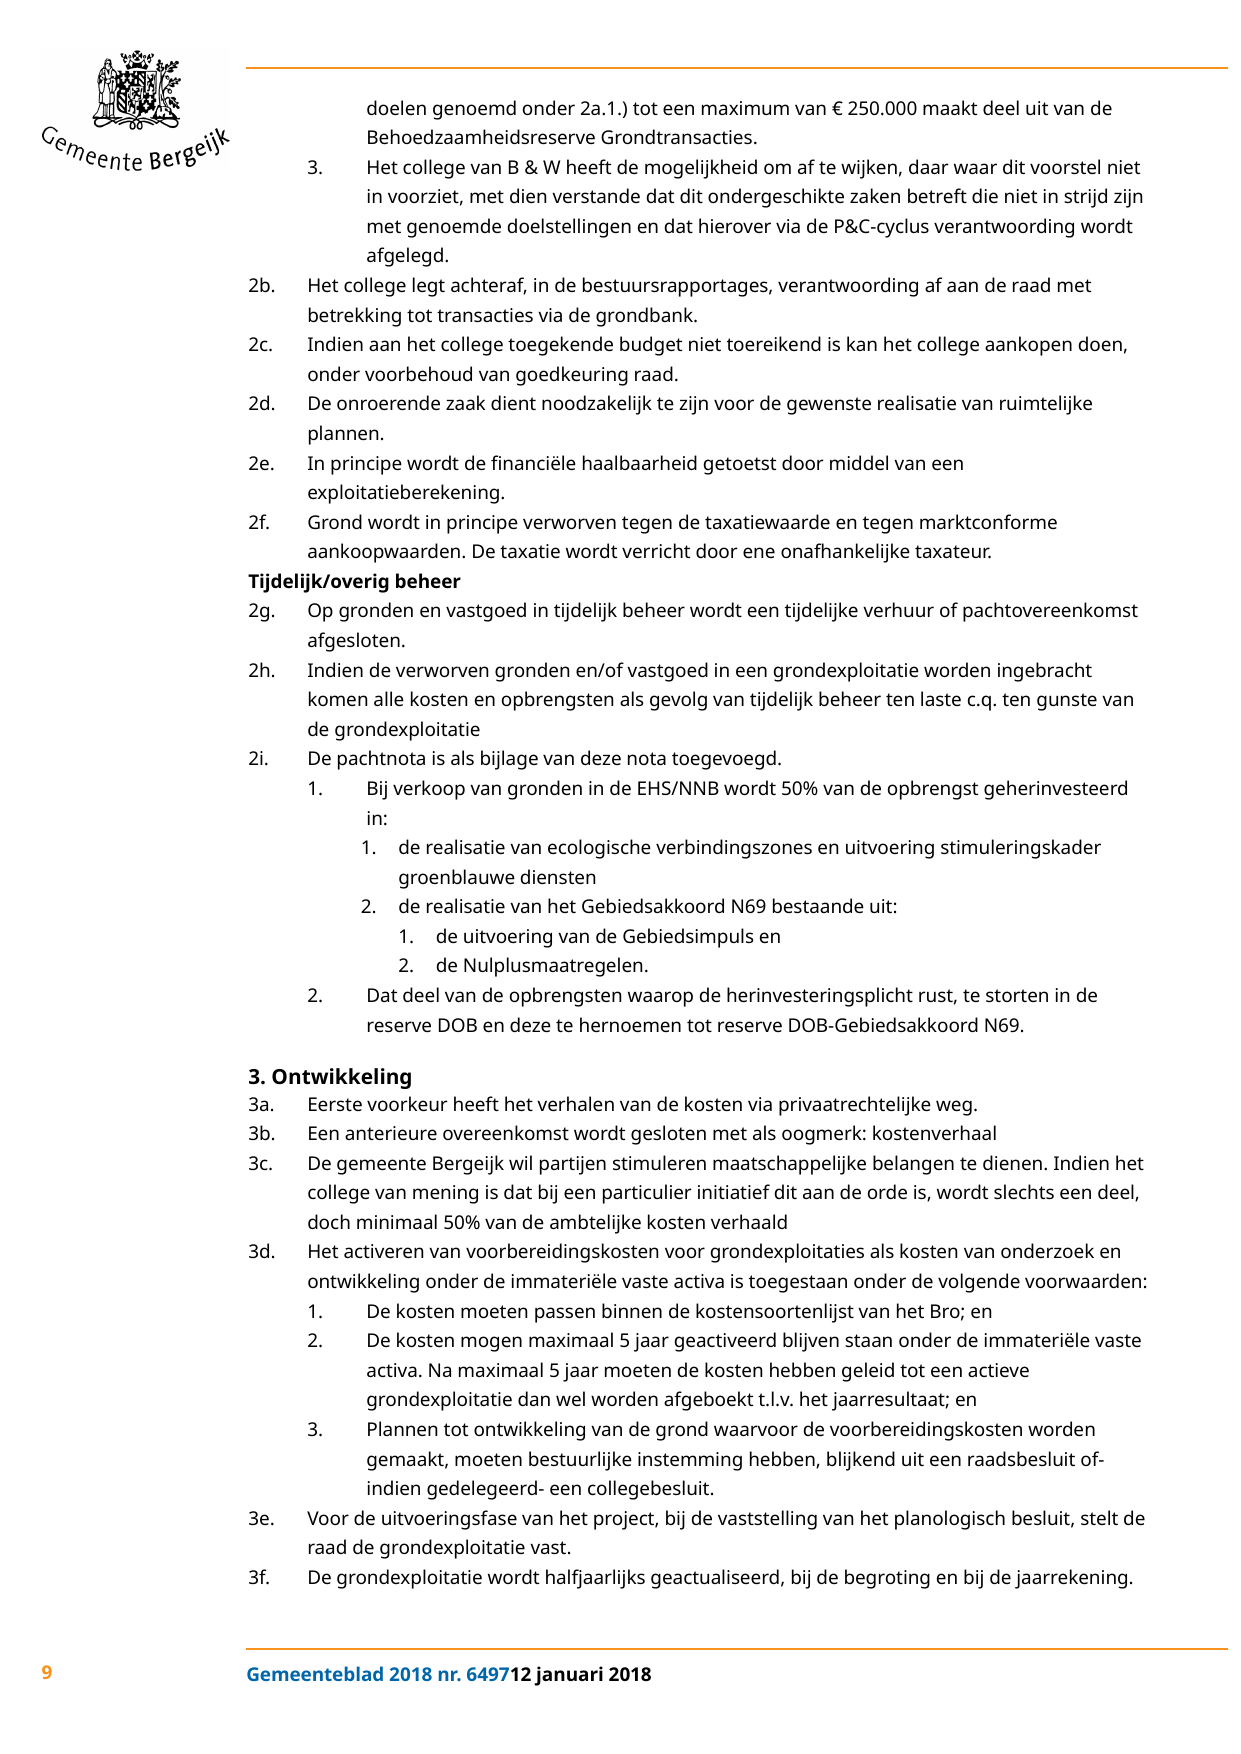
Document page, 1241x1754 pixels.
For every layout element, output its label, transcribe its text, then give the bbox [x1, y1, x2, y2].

list Het activeren van voorbereidingskosten voor grondexploitaties als kosten van onderzoek en ontwikkeling onder de immateriële vaste activa is toegestaan onder de volgende voorwaarden: [248, 1239, 1152, 1294]
list Dat deel van de opbrengsten waarop de herinvesteringsplicht rust, te storten in de reserve DOB en deze te hernoemen tot reserve DOB-Gebiedsakkoord N69. [307, 982, 1152, 1038]
list de realisatie van ecologische verbindingszones en uitvoering stimuleringskader groenblauwe diensten [361, 834, 1152, 890]
list De pachtnota is als bijlage van deze nota toegevoegd. [248, 746, 1152, 771]
list de uitvoering van de Gebiedsimpuls en [398, 923, 1152, 949]
list Een anterieure overeenkomst wordt gesloten met als oogmerk: kostenverhaal [248, 1120, 1152, 1146]
list Indien aan het college toegekende budget niet toereikend is kan het college aankopen doen, onder voorbehoud van goedkeuring raad. [248, 331, 1152, 387]
picture [41, 47, 231, 172]
list doelen genoemd onder 2a.1.) tot een maximum van € 250.000 maakt deel uit van de Behoedzaamheidsreserve Grondtransacties. [307, 95, 1152, 150]
list Indien de verworven gronden en/of vastgoed in een grondexploitatie worden ingebracht komen alle kosten en opbrengsten als gevolg van tijdelijk beheer ten laste c.q. ten gunste van de grondexploitatie [248, 657, 1152, 742]
list Plannen tot ontwikkeling van de grond waarvoor de voorbereidingskosten worden gemaakt, moeten bestuurlijke instemming hebben, blijkend uit een raadsbesluit of- indien gedelegeerd- een collegebesluit. [307, 1416, 1152, 1501]
list Bij verkoop van gronden in de EHS/NNB wordt 50% van de opbrengst geherinvesteerd in: [307, 775, 1152, 831]
list De kosten moeten passen binnen de kostensoortenlijst van het Bro; en [307, 1298, 1152, 1323]
list De grondexploitatie wordt halfjaarlijks geactualiseerd, bij de begroting en bij de jaarrekening. [248, 1564, 1152, 1590]
list de Nulplusmaatregelen. [398, 953, 1152, 978]
list de realisatie van het Gebiedsakkoord N69 bestaande uit: [361, 893, 1152, 919]
list Op gronden en vastgoed in tijdelijk beheer wordt een tijdelijke verhuur of pachtovereenkomst afgesloten. [248, 598, 1152, 653]
list De onroerende zaak dient noodzakelijk te zijn voor de gewenste realisatie van ruimtelijke plannen. [248, 391, 1152, 446]
list De kosten mogen maximaal 5 jaar geactiveerd blijven staan onder de immateriële vaste activa. Na maximaal 5 jaar moeten de kosten hebben geleid tot een actieve grondexploitatie dan wel worden afgeboekt t.l.v. het jaarresultaat; en [307, 1327, 1152, 1412]
list Eerste voorkeur heeft het verhalen van de kosten via privaatrechtelijke weg. [248, 1091, 1152, 1116]
text 3. Ontwikkeling [248, 1062, 1152, 1091]
list Het college van B & W heeft de mogelijkheid om af te wijken, daar waar dit voorstel niet in voorziet, met dien verstande dat dit ondergeschikte zaken betreft die niet in strijd zijn met genoemde doelstellingen en dat hierover via de P&C-cyclus verantwoording wordt afgelegd. [307, 154, 1152, 268]
list In principe wordt de financiële haalbaarheid getoetst door middel van een exploitatieberekening. [248, 450, 1152, 505]
list Grond wordt in principe verworven tegen de taxatiewaarde en tegen marktconforme aankoopwaarden. De taxatie wordt verricht door ene onafhankelijke taxateur. [248, 509, 1152, 564]
list De gemeente Bergeijk wil partijen stimuleren maatschappelijke belangen te dienen. Indien het college van mening is dat bij een particulier initiatief dit aan de orde is, wordt slechts een deel, doch minimaal 50% van de ambtelijke kosten verhaald [248, 1150, 1152, 1235]
text Tijdelijk/overig beheer [248, 568, 1152, 594]
list Het college legt achteraf, in de bestuursrapportages, verantwoording af aan de raad met betrekking tot transacties via de grondbank. [248, 272, 1152, 328]
list Voor de uitvoeringsfase van het project, bij de vaststelling van het planologisch besluit, stelt de raad de grondexploitatie vast. [248, 1505, 1152, 1560]
